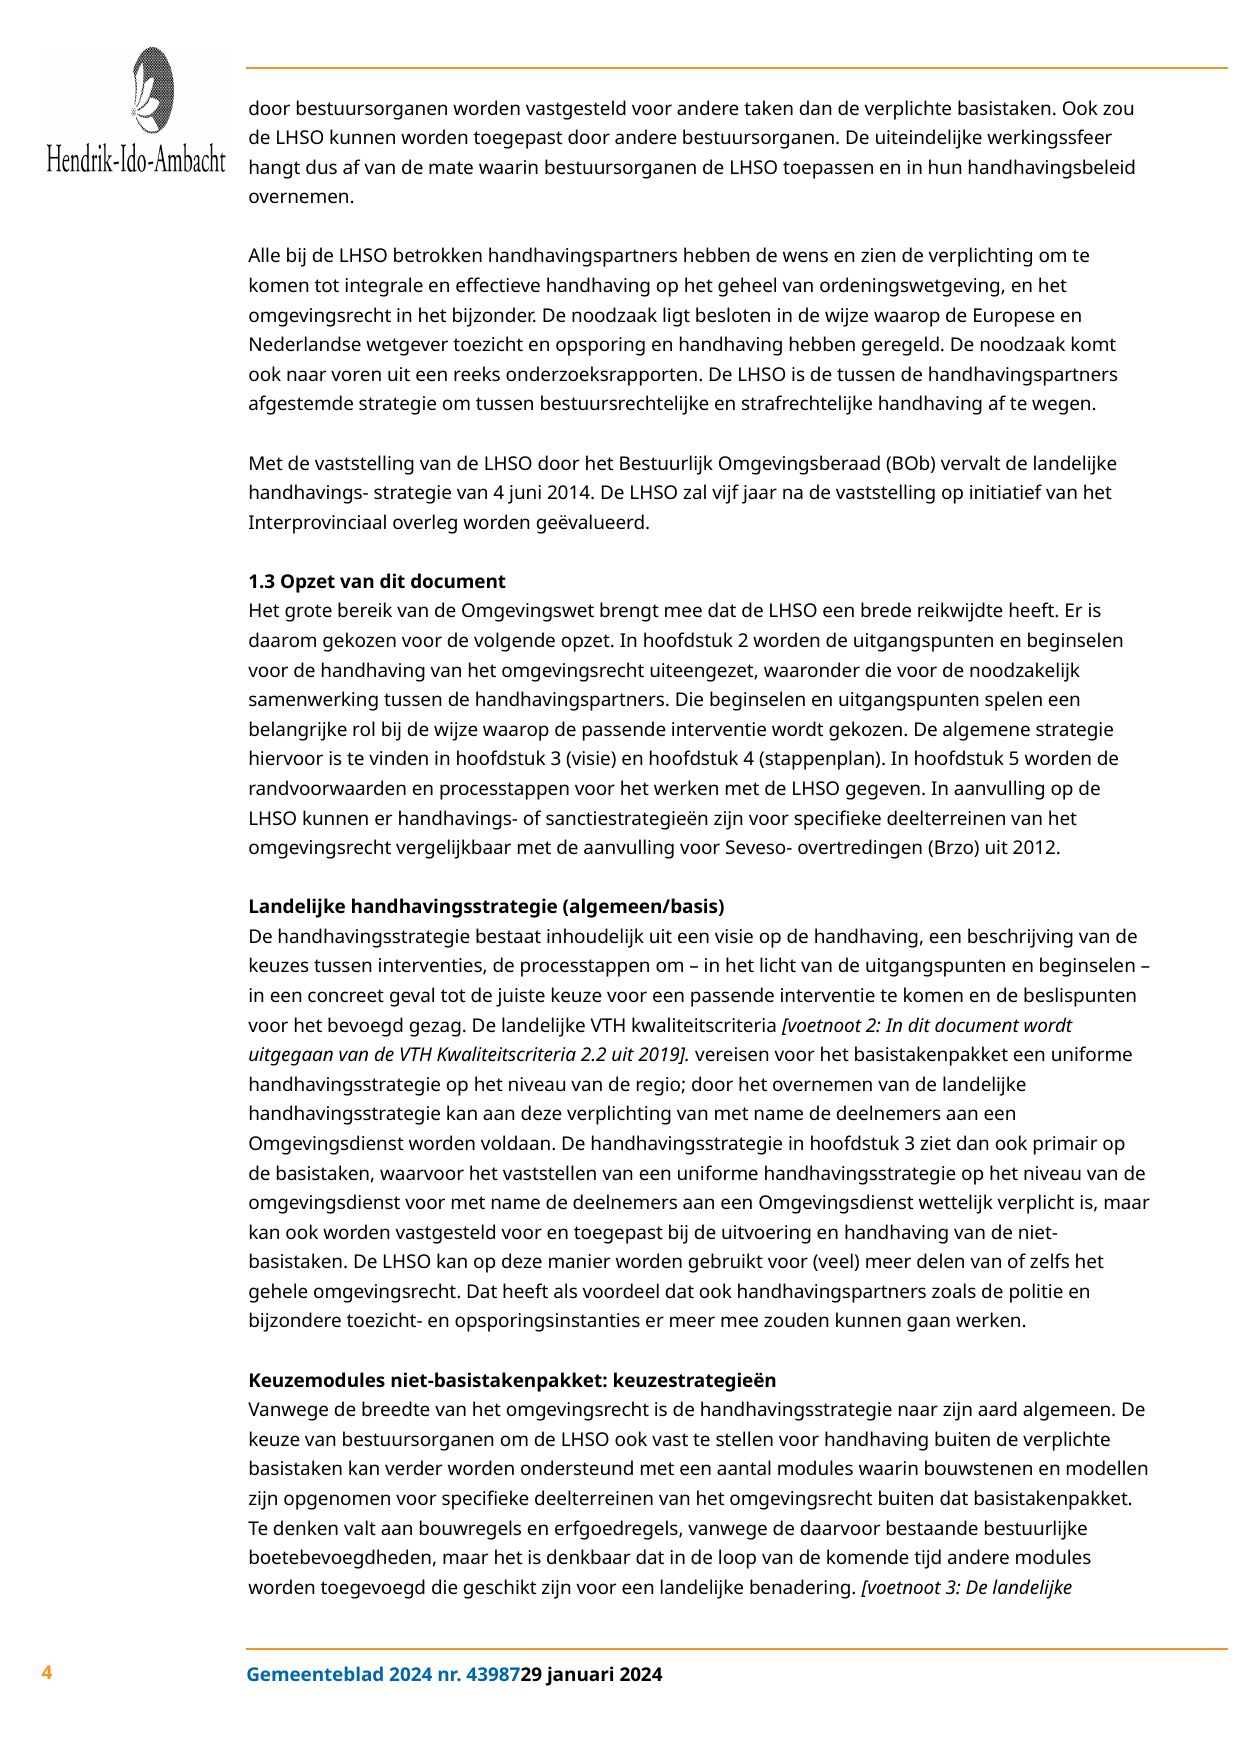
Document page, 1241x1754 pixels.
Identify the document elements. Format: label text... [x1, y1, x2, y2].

text 1.3 Opzet van dit document [248, 568, 1152, 594]
text Keuzemodules niet-basistakenpakket: keuzestrategieën [248, 1367, 1152, 1393]
text Met de vaststelling van de LHSO door het Bestuurlijk Omgevingsberaad (BOb) vervalt de landelijke handhavings- strategie van 4 juni 2014. De LHSO zal vijf jaar na de vaststelling op initiatief van het Interprovinciaal overleg worden geëvalueerd. [248, 450, 1152, 535]
text door bestuursorganen worden vastgesteld voor andere taken dan de verplichte basistaken. Ook zou de LHSO kunnen worden toegepast door andere bestuursorganen. De uiteindelijke werkingssfeer hangt dus af van de mate waarin bestuursorganen de LHSO toepassen en in hun handhavingsbeleid overnemen. [248, 95, 1152, 209]
text Alle bij de LHSO betrokken handhavingspartners hebben de wens en zien de verplichting om te komen tot integrale en effectieve handhaving op het geheel van ordeningswetgeving, en het omgevingsrecht in het bijzonder. De noodzaak ligt besloten in de wijze waarop de Europese en Nederlandse wetgever toezicht en opsporing en handhaving hebben geregeld. De noodzaak komt ook naar voren uit een reeks onderzoeksrapporten. De LHSO is de tussen de handhavingspartners afgestemde strategie om tussen bestuursrechtelijke en strafrechtelijke handhaving af te wegen. [248, 243, 1152, 416]
text Het grote bereik van de Omgevingswet brengt mee dat de LHSO een brede reikwijdte heeft. Er is daarom gekozen voor de volgende opzet. In hoofdstuk 2 worden de uitgangspunten en beginselen voor de handhaving van het omgevingsrecht uiteengezet, waaronder die voor de noodzakelijk samenwerking tussen de handhavingspartners. Die beginselen en uitgangspunten spelen een belangrijke rol bij de wijze waarop de passende interventie wordt gekozen. De algemene strategie hiervoor is te vinden in hoofdstuk 3 (visie) en hoofdstuk 4 (stappenplan). In hoofdstuk 5 worden de randvoorwaarden en processtappen voor het werken met de LHSO gegeven. In aanvulling op de LHSO kunnen er handhavings- of sanctiestrategieën zijn voor specifieke deelterreinen van het omgevingsrecht vergelijkbaar met de aanvulling voor Seveso- overtredingen (Brzo) uit 2012. [248, 598, 1152, 860]
text De handhavingsstrategie bestaat inhoudelijk uit een visie op de handhaving, een beschrijving van de keuzes tussen interventies, de processtappen om – in het licht van de uitgangspunten en beginselen – in een concreet geval tot de juiste keuze voor een passende interventie te komen en de beslispunten voor het bevoegd gezag. De landelijke VTH kwaliteitscriteria [voetnoot 2: In dit document wordt uitgegaan van de VTH Kwaliteitscriteria 2.2 uit 2019]. vereisen voor het basistakenpakket een uniforme handhavingsstrategie op het niveau van de regio; door het overnemen van de landelijke handhavingsstrategie kan aan deze verplichting van met name de deelnemers aan een Omgevingsdienst worden voldaan. De handhavingsstrategie in hoofdstuk 3 ziet dan ook primair op de basistaken, waarvoor het vaststellen van een uniforme handhavingsstrategie op het niveau van de omgevingsdienst voor met name de deelnemers aan een Omgevingsdienst wettelijk verplicht is, maar kan ook worden vastgesteld voor en toegepast bij de uitvoering en handhaving van de niet-basistaken. De LHSO kan op deze manier worden gebruikt voor (veel) meer delen van of zelfs het gehele omgevingsrecht. Dat heeft als voordeel dat ook handhavingspartners zoals de politie en bijzondere toezicht- en opsporingsinstanties er meer mee zouden kunnen gaan werken. [248, 923, 1152, 1333]
text Landelijke handhavingsstrategie (algemeen/basis) [248, 893, 1152, 919]
text Vanwege de breedte van het omgevingsrecht is de handhavingsstrategie naar zijn aard algemeen. De keuze van bestuursorganen om de LHSO ook vast te stellen voor handhaving buiten de verplichte basistaken kan verder worden ondersteund met een aantal modules waarin bouwstenen en modellen zijn opgenomen voor specifieke deelterreinen van het omgevingsrecht buiten dat basistakenpakket. Te denken valt aan bouwregels en erfgoedregels, vanwege de daarvoor bestaande bestuurlijke boetebevoegdheden, maar het is denkbaar dat in de loop van de komende tijd andere modules worden toegevoegd die geschikt zijn voor een landelijke benadering. [voetnoot 3: De landelijke [248, 1396, 1152, 1600]
picture [41, 47, 231, 172]
